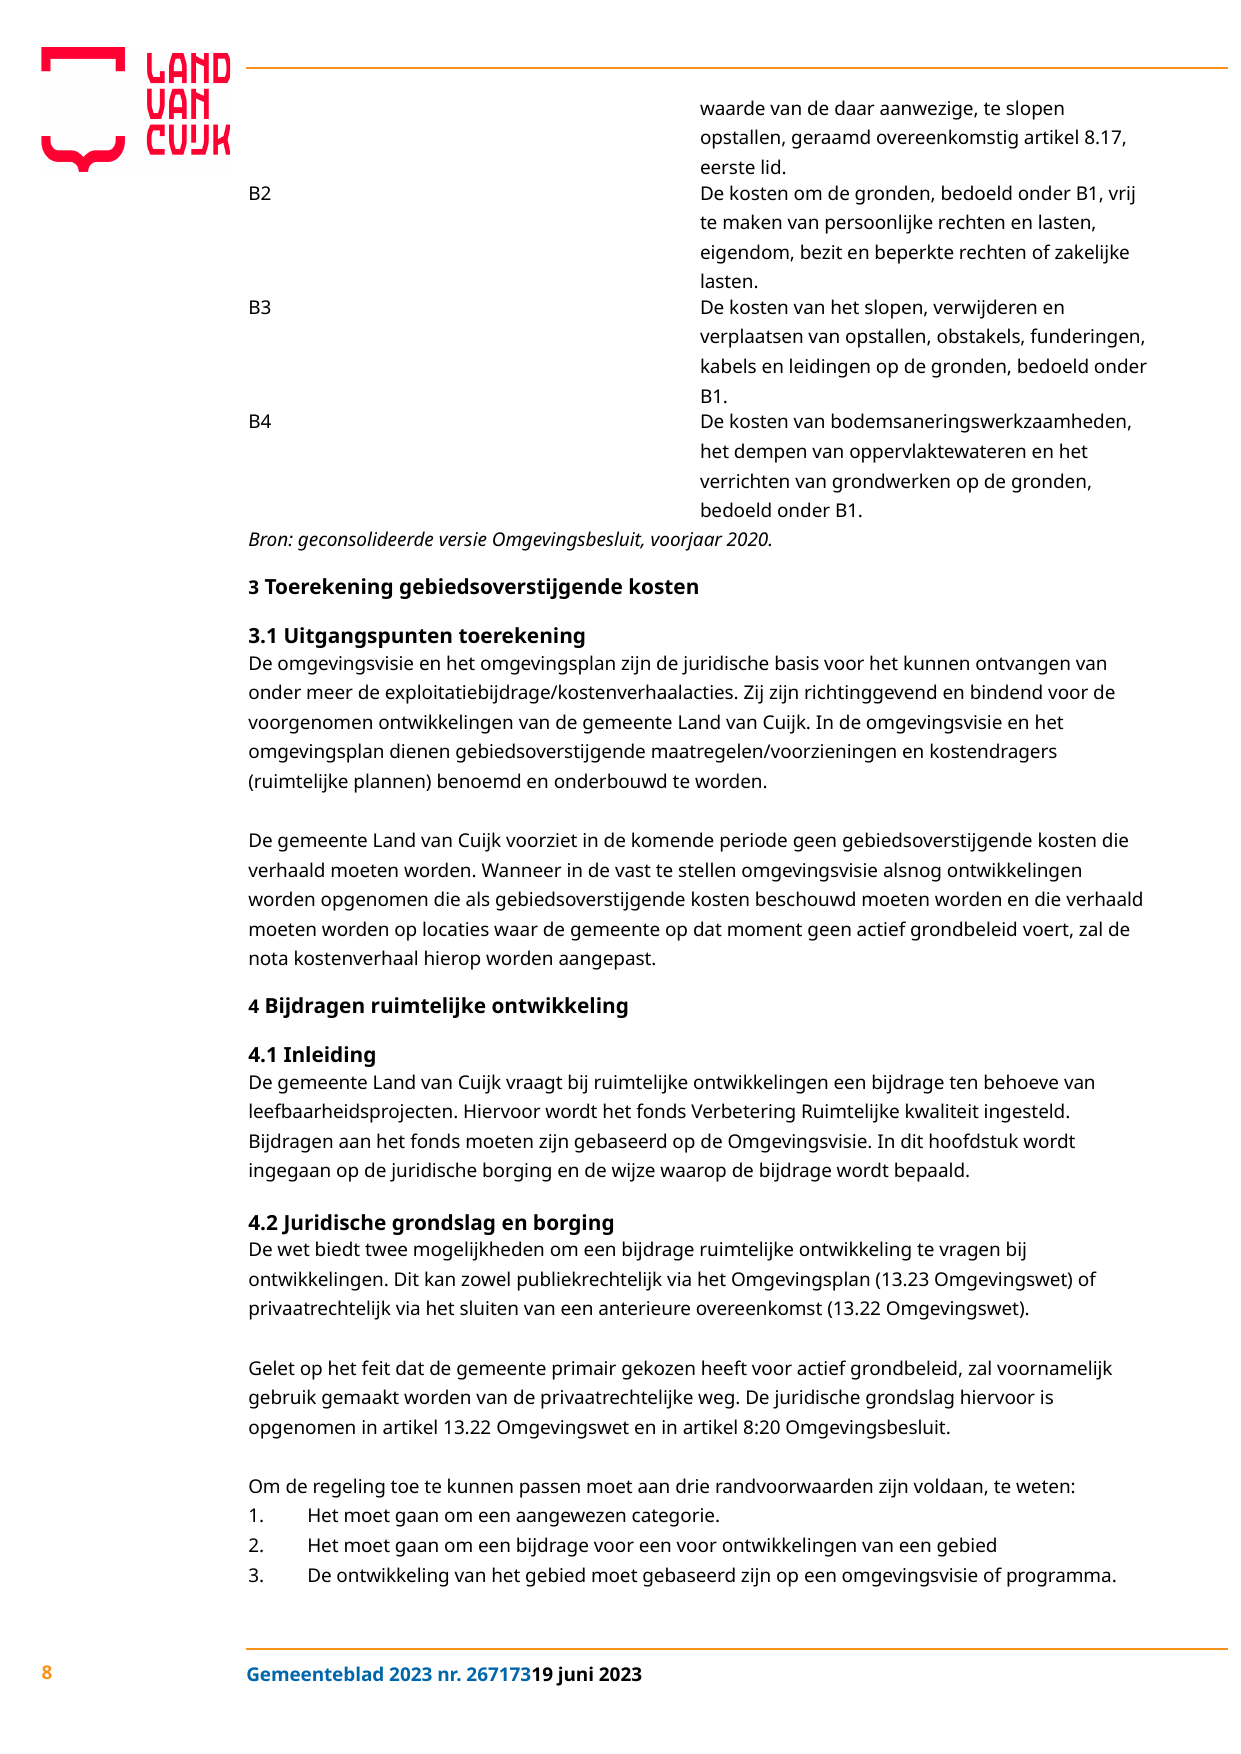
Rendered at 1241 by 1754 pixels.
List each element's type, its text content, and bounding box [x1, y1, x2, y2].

text 3.1 Uitgangspunten toerekening [248, 621, 1152, 650]
text De omgevingsvisie en het omgevingsplan zijn de juridische basis voor het kunnen ontvangen van onder meer de exploitatiebijdrage/kostenverhaalacties. Zij zijn richtinggevend en bindend voor de voorgenomen ontwikkelingen van de gemeente Land van Cuijk. In de omgevingsvisie en het omgevingsplan dienen gebiedsoverstijgende maatregelen/voorzieningen en kostendragers (ruimtelijke plannen) benoemd en onderbouwd te worden. [248, 650, 1152, 794]
text De gemeente Land van Cuijk vraagt bij ruimtelijke ontwikkelingen een bijdrage ten behoeve van leefbaarheidsprojecten. Hiervoor wordt het fonds Verbetering Ruimtelijke kwaliteit ingesteld. Bijdragen aan het fonds moeten zijn gebaseerd op de Omgevingsvisie. In dit hoofdstuk wordt ingegaan op de juridische borging en de wijze waarop de bijdrage wordt bepaald. [248, 1069, 1152, 1183]
table_cell De kosten om de gronden, bedoeld onder B1, vrij te maken van persoonlijke rechten en lasten, eigendom, bezit en beperkte rechten of zakelijke lasten. [700, 180, 1152, 294]
table_cell De kosten van het slopen, verwijderen en verplaatsen van opstallen, obstakels, funderingen, kabels en leidingen op de gronden, bedoeld onder B1. [700, 294, 1152, 409]
table_cell B2 [248, 180, 700, 294]
text Gelet op het feit dat de gemeente primair gekozen heeft voor actief grondbeleid, zal voornamelijk gebruik gemaakt worden van de privaatrechtelijke weg. De juridische grondslag hiervoor is opgenomen in artikel 13.22 Omgevingswet en in artikel 8:20 Omgevingsbesluit. [248, 1355, 1152, 1440]
table_cell B4 [248, 409, 700, 523]
list Het moet gaan om een aangewezen categorie. [248, 1503, 1152, 1528]
table_cell B3 [248, 294, 700, 409]
table_cell De kosten van bodemsaneringswerkzaamheden, het dempen van oppervlaktewateren en het verrichten van grondwerken op de gronden, bedoeld onder B1. [700, 409, 1152, 523]
list Het moet gaan om een bijdrage voor een voor ontwikkelingen van een gebied [248, 1532, 1152, 1558]
text 4.1 Inleiding [248, 1040, 1152, 1069]
text Bron: geconsolideerde versie Omgevingsbesluit, voorjaar 2020. [248, 526, 1152, 552]
table_cell [248, 95, 700, 180]
text De wet biedt twee mogelijkheden om een bijdrage ruimtelijke ontwikkeling te vragen bij ontwikkelingen. Dit kan zowel publiekrechtelijk via het Omgevingsplan (13.23 Omgevingswet) of privaatrechtelijk via het sluiten van een anterieure overeenkomst (13.22 Omgevingswet). [248, 1236, 1152, 1321]
picture [41, 47, 231, 172]
text 4.2 Juridische grondslag en borging [248, 1208, 1152, 1236]
text De gemeente Land van Cuijk voorziet in de komende periode geen gebiedsoverstijgende kosten die verhaald moeten worden. Wanneer in de vast te stellen omgevingsvisie alsnog ontwikkelingen worden opgenomen die als gebiedsoverstijgende kosten beschouwd moeten worden en die verhaald moeten worden op locaties waar de gemeente op dat moment geen actief grondbeleid voert, zal de nota kostenverhaal hierop worden aangepast. [248, 827, 1152, 971]
table_cell waarde van de daar aanwezige, te slopen opstallen, geraamd overeenkomstig artikel 8.17, eerste lid. [700, 95, 1152, 180]
text Om de regeling toe te kunnen passen moet aan drie randvoorwaarden zijn voldaan, te weten: [248, 1473, 1152, 1499]
text 4 Bijdragen ruimtelijke ontwikkeling [248, 991, 1152, 1019]
text 3 Toerekening gebiedsoverstijgende kosten [248, 572, 1152, 600]
list De ontwikkeling van het gebied moet gebaseerd zijn op een omgevingsvisie of programma. [248, 1562, 1152, 1588]
